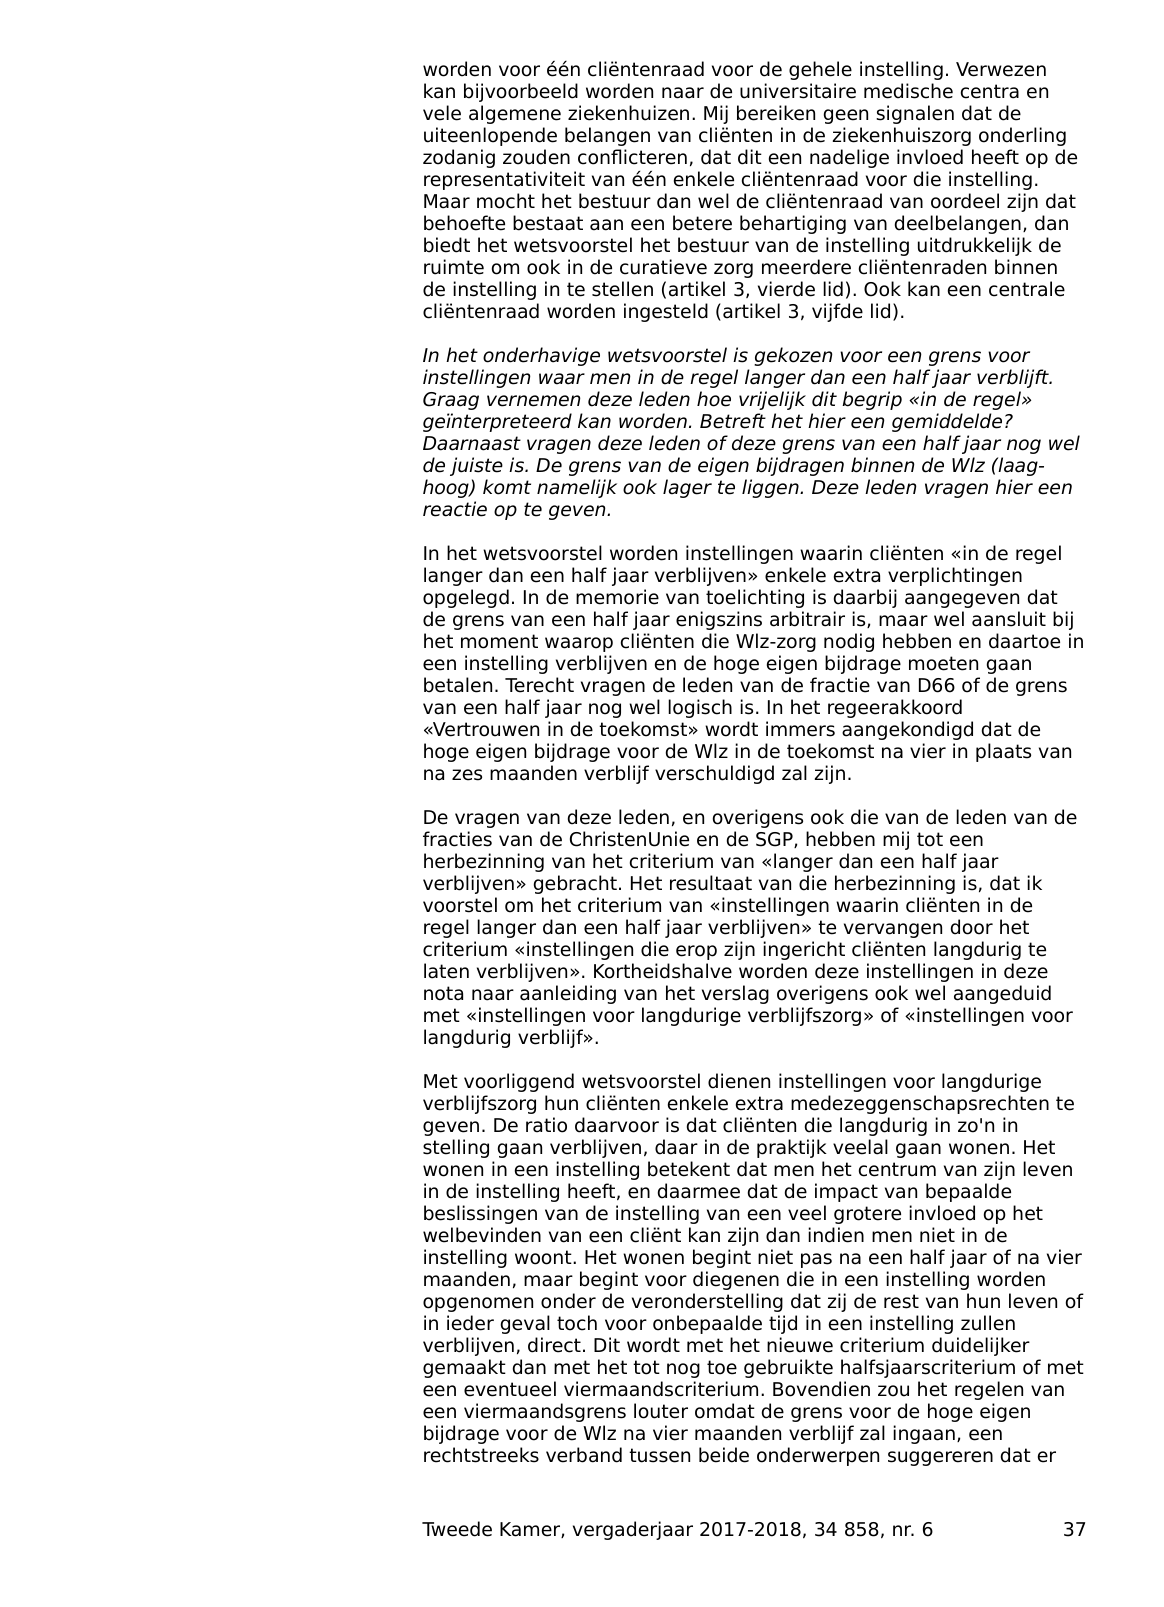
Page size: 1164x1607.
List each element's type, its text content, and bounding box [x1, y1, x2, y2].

text De vragen van deze leden, en overigens ook die van de leden van de fracties van de ChristenUnie en de SGP, hebben mij tot een herbezinning van het criterium van «langer dan een half jaar verblijven» gebracht. Het resultaat van die herbezinning is, dat ik voorstel om het criterium van «instellingen waarin cliënten in de regel langer dan een half jaar verblijven» te vervangen door het criterium «instellingen die erop zijn ingericht cliënten langdurig te laten verblijven». Kortheidshalve worden deze instellingen in deze nota naar aanleiding van het verslag overigens ook wel aangeduid met «instellingen voor langdurige verblijfszorg» of «instellingen voor langdurig verblijf». [422, 807, 1087, 1049]
text Met voorliggend wetsvoorstel dienen instellingen voor langdurige verblijfszorg hun cliënten enkele extra medezeggenschapsrechten te geven. De ratio daarvoor is dat cliënten die langdurig in zo'n in stelling gaan verblijven, daar in de praktijk veelal gaan wonen. Het wonen in een instelling betekent dat men het centrum van zijn leven in de instelling heeft, en daarmee dat de impact van bepaalde beslissingen van de instelling van een veel grotere invloed op het welbevinden van een cliënt kan zijn dan indien men niet in de instelling woont. Het wonen begint niet pas na een half jaar of na vier maanden, maar begint voor diegenen die in een instelling worden opgenomen onder de veronderstelling dat zij de rest van hun leven of in ieder geval toch voor onbepaalde tijd in een instelling zullen verblijven, direct. Dit wordt met het nieuwe criterium duidelijker gemaakt dan met het tot nog toe gebruikte halfsjaarscriterium of met een eventueel viermaandscriterium. Bovendien zou het regelen van een viermaandsgrens louter omdat de grens voor de hoge eigen bijdrage voor de Wlz na vier maanden verblijf zal ingaan, een rechtstreeks verband tussen beide onderwerpen suggereren dat er [422, 1071, 1087, 1467]
text In het wetsvoorstel worden instellingen waarin cliënten «in de regel langer dan een half jaar verblijven» enkele extra verplichtingen opgelegd. In de memorie van toelichting is daarbij aangegeven dat de grens van een half jaar enigszins arbitrair is, maar wel aansluit bij het moment waarop cliënten die Wlz-zorg nodig hebben en daartoe in een instelling verblijven en de hoge eigen bijdrage moeten gaan betalen. Terecht vragen de leden van de fractie van D66 of de grens van een half jaar nog wel logisch is. In het regeerakkoord «Vertrouwen in de toekomst» wordt immers aangekondigd dat de hoge eigen bijdrage voor de Wlz in de toekomst na vier in plaats van na zes maanden verblijf verschuldigd zal zijn. [422, 543, 1087, 785]
text In het onderhavige wetsvoorstel is gekozen voor een grens voor instellingen waar men in de regel langer dan een half jaar verblijft. Graag vernemen deze leden hoe vrijelijk dit begrip «in de regel» geïnterpreteerd kan worden. Betreft het hier een gemiddelde? Daarnaast vragen deze leden of deze grens van een half jaar nog wel de juiste is. De grens van de eigen bijdragen binnen de Wlz (laag-hoog) komt namelijk ook lager te liggen. Deze leden vragen hier een reactie op te geven. [422, 345, 1087, 521]
text worden voor één cliëntenraad voor de gehele instelling. Verwezen kan bijvoorbeeld worden naar de universitaire medische centra en vele algemene ziekenhuizen. Mij bereiken geen signalen dat de uiteenlopende belangen van cliënten in de ziekenhuiszorg onderling zodanig zouden conflicteren, dat dit een nadelige invloed heeft op de representativiteit van één enkele cliëntenraad voor die instelling. Maar mocht het bestuur dan wel de cliëntenraad van oordeel zijn dat behoefte bestaat aan een betere behartiging van deelbelangen, dan biedt het wetsvoorstel het bestuur van de instelling uitdrukkelijk de ruimte om ook in de curatieve zorg meerdere cliëntenraden binnen de instelling in te stellen (artikel 3, vierde lid). Ook kan een centrale cliëntenraad worden ingesteld (artikel 3, vijfde lid). [422, 59, 1087, 323]
